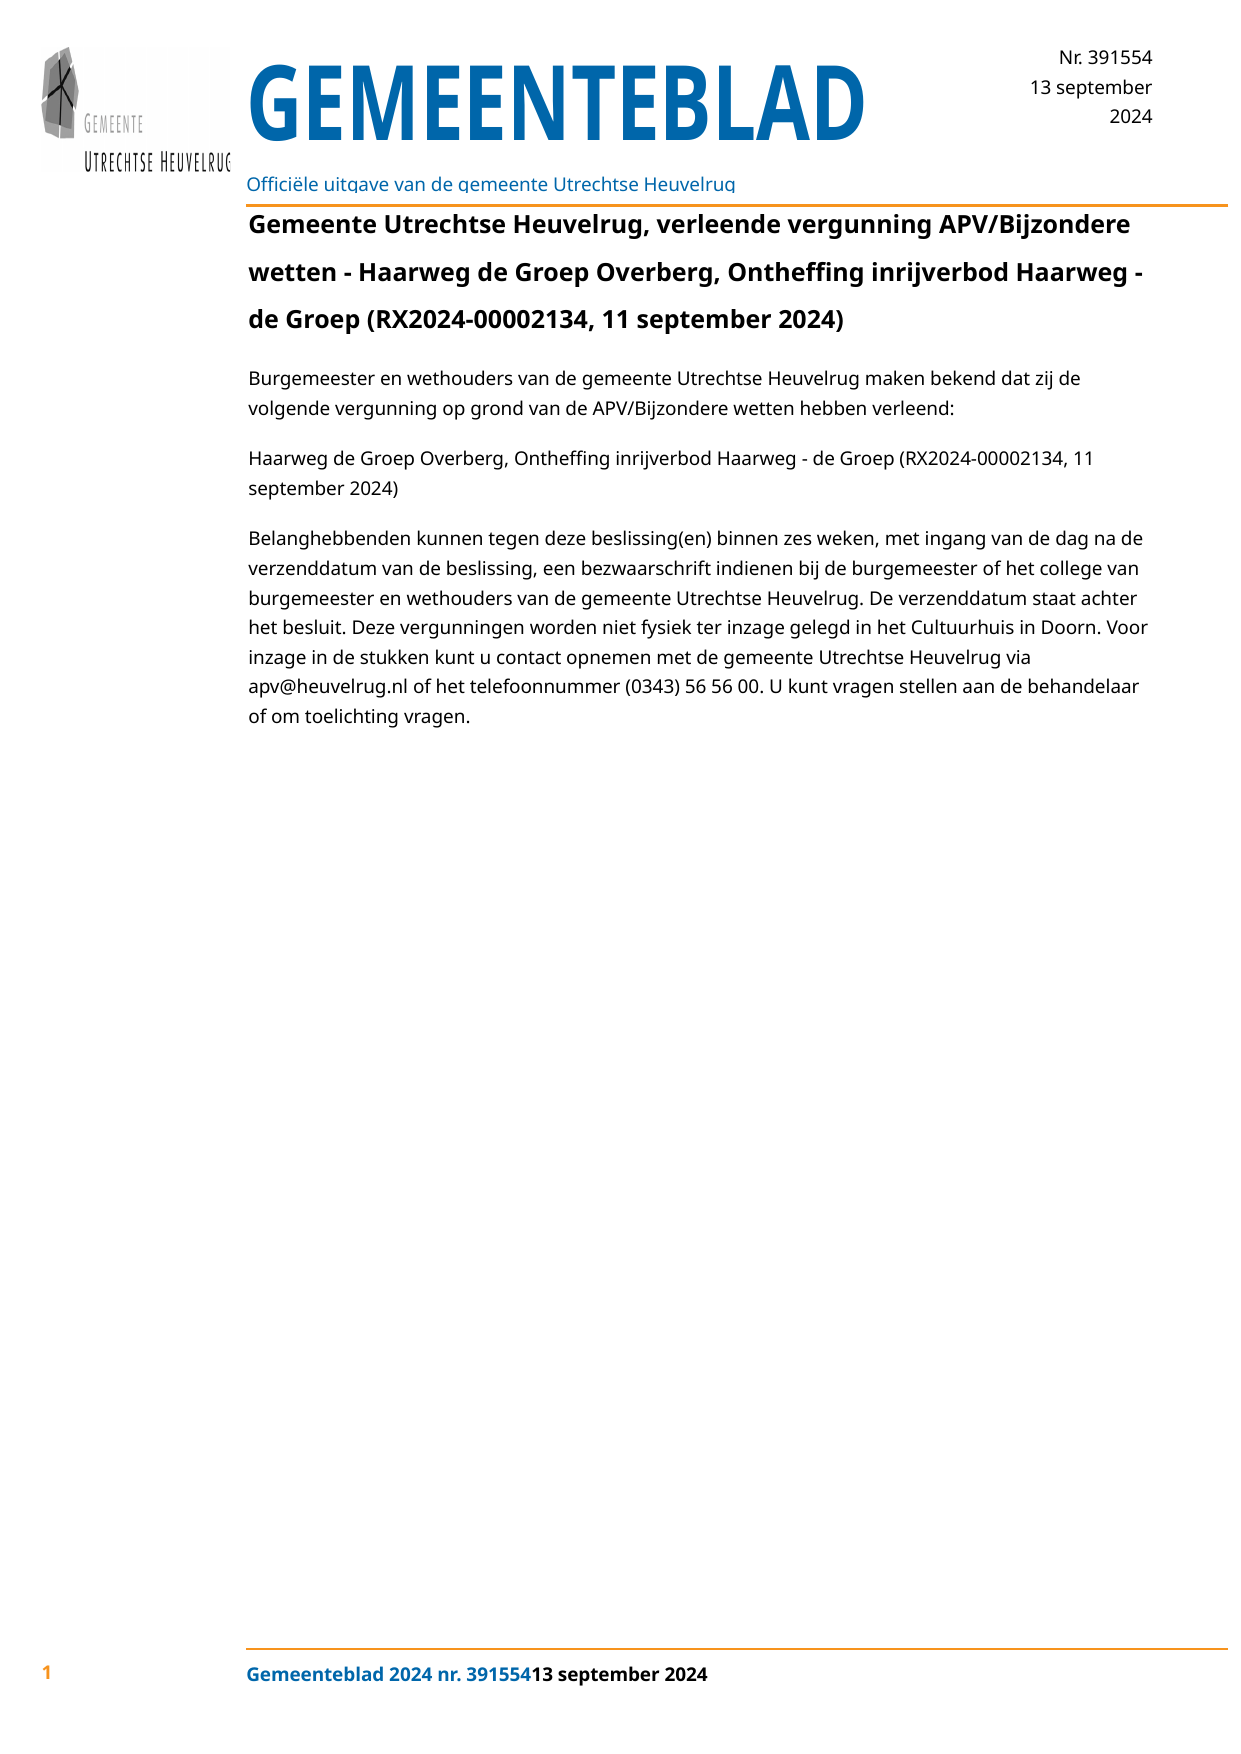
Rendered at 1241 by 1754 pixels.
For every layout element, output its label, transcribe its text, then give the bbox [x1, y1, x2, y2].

text Haarweg de Groep Overberg, Ontheffing inrijverbod Haarweg - de Groep (RX2024-00002134, 11 september 2024) [248, 446, 1152, 501]
text Burgemeester en wethouders van de gemeente Utrechtse Heuvelrug maken bekend dat zij de volgende vergunning op grond van de APV/Bijzondere wetten hebben verleend: [248, 366, 1152, 421]
text Belanghebbenden kunnen tegen deze beslissing(en) binnen zes weken, met ingang van de dag na de verzenddatum van de beslissing, een bezwaarschrift indienen bij de burgemeester of het college van burgemeester en wethouders van de gemeente Utrechtse Heuvelrug. De verzenddatum staat achter het besluit. Deze vergunningen worden niet fysiek ter inzage gelegd in het Cultuurhuis in Doorn. Voor inzage in de stukken kunt u contact opnemen met de gemeente Utrechtse Heuvelrug via apv@heuvelrug.nl of het telefoonnummer (0343) 56 56 00. U kunt vragen stellen aan de behandelaar of om toelichting vragen. [248, 526, 1152, 729]
picture [41, 47, 231, 172]
text Gemeente Utrechtse Heuvelrug, verleende vergunning APV/Bijzondere wetten - Haarweg de Groep Overberg, Ontheffing inrijverbod Haarweg - de Groep (RX2024-00002134, 11 september 2024) [248, 207, 1152, 336]
